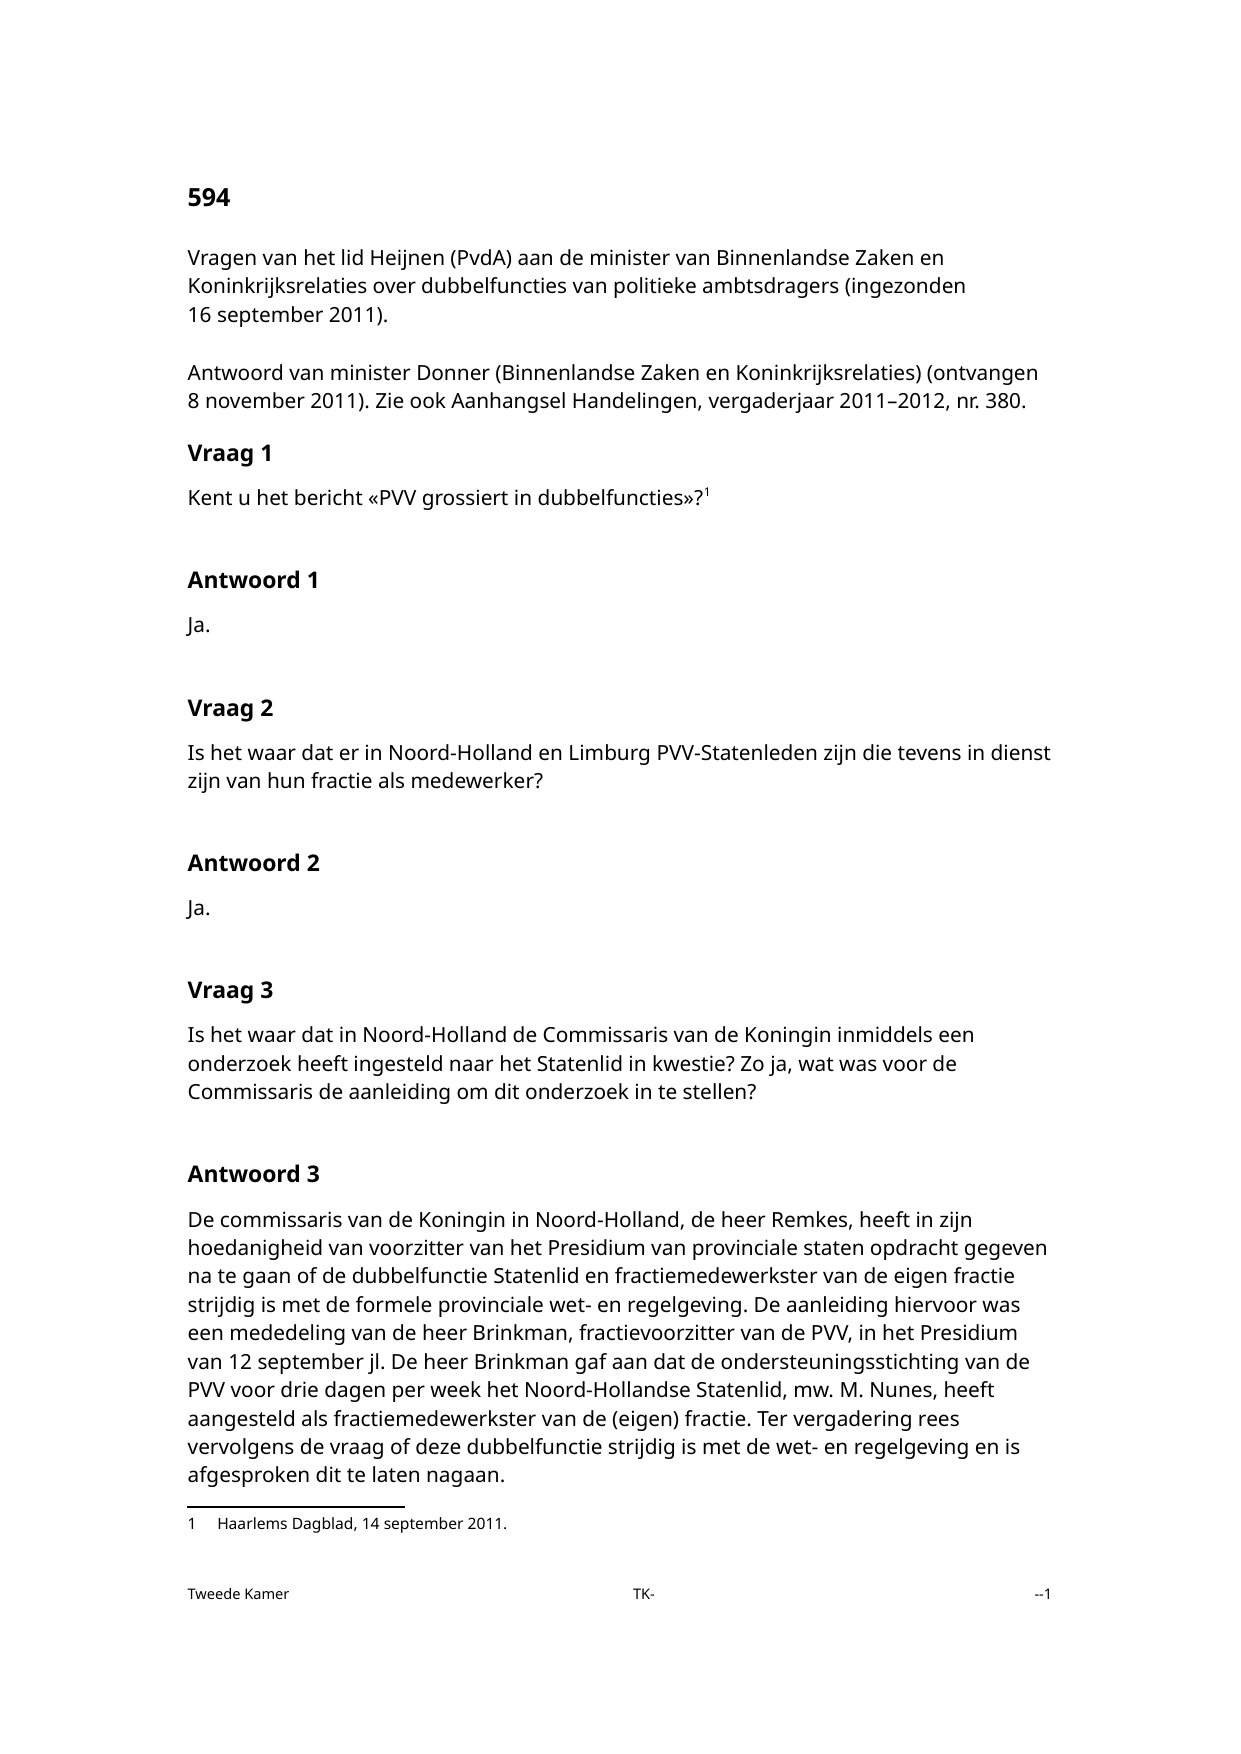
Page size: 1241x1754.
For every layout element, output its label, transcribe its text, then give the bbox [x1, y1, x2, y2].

text De commissaris van de Koningin in Noord-Holland, de heer Remkes, heeft in zijn hoedanigheid van voorzitter van het Presidium van provinciale staten opdracht gegeven na te gaan of de dubbelfunctie Statenlid en fractiemedewerkster van de eigen fractie strijdig is met de formele provinciale wet- en regelgeving. De aanleiding hiervoor was een mededeling van de heer Brinkman, fractievoorzitter van de PVV, in het Presidium van 12 september jl. De heer Brinkman gaf aan dat de ondersteuningsstichting van de PVV voor drie dagen per week het Noord-Hollandse Statenlid, mw. M. Nunes, heeft aangesteld als fractiemedewerkster van de (eigen) fractie. Ter vergadering rees vervolgens de vraag of deze dubbelfunctie strijdig is met de wet- en regelgeving en is afgesproken dit te laten nagaan. [187, 1205, 1053, 1489]
subtitle Vraag 3 [187, 974, 1053, 1006]
text Antwoord van minister Donner (Binnenlandse Zaken en Koninkrijksrelaties) (ontvangen 8 november 2011). Zie ook Aanhangsel Handelingen, vergaderjaar 2011–2012, nr. 380. [187, 358, 1053, 415]
text Haarlems Dagblad, 14 september 2011. [187, 1506, 1053, 1534]
subtitle Antwoord 2 [187, 847, 1053, 878]
subtitle Antwoord 3 [187, 1158, 1053, 1190]
text Ja. [187, 893, 1053, 922]
subtitle Antwoord 1 [187, 564, 1053, 596]
subtitle Vraag 1 [187, 437, 1053, 468]
text Kent u het bericht «PVV grossiert in dubbelfuncties»? [187, 483, 1053, 512]
subtitle Vraag 2 [187, 692, 1053, 723]
text 594 [187, 179, 1053, 213]
text Ja. [187, 611, 1053, 639]
text Is het waar dat in Noord-Holland de Commissaris van de Koningin inmiddels een onderzoek heeft ingesteld naar het Statenlid in kwestie? Zo ja, wat was voor de Commissaris de aanleiding om dit onderzoek in te stellen? [187, 1021, 1053, 1106]
text Is het waar dat er in Noord-Holland en Limburg PVV-Statenleden zijn die tevens in dienst zijn van hun fractie als medewerker? [187, 738, 1053, 795]
text Vragen van het lid Heijnen (PvdA) aan de minister van Binnenlandse Zaken en Koninkrijksrelaties over dubbelfuncties van politieke ambtsdragers (ingezonden 16 september 2011). [187, 243, 1053, 328]
